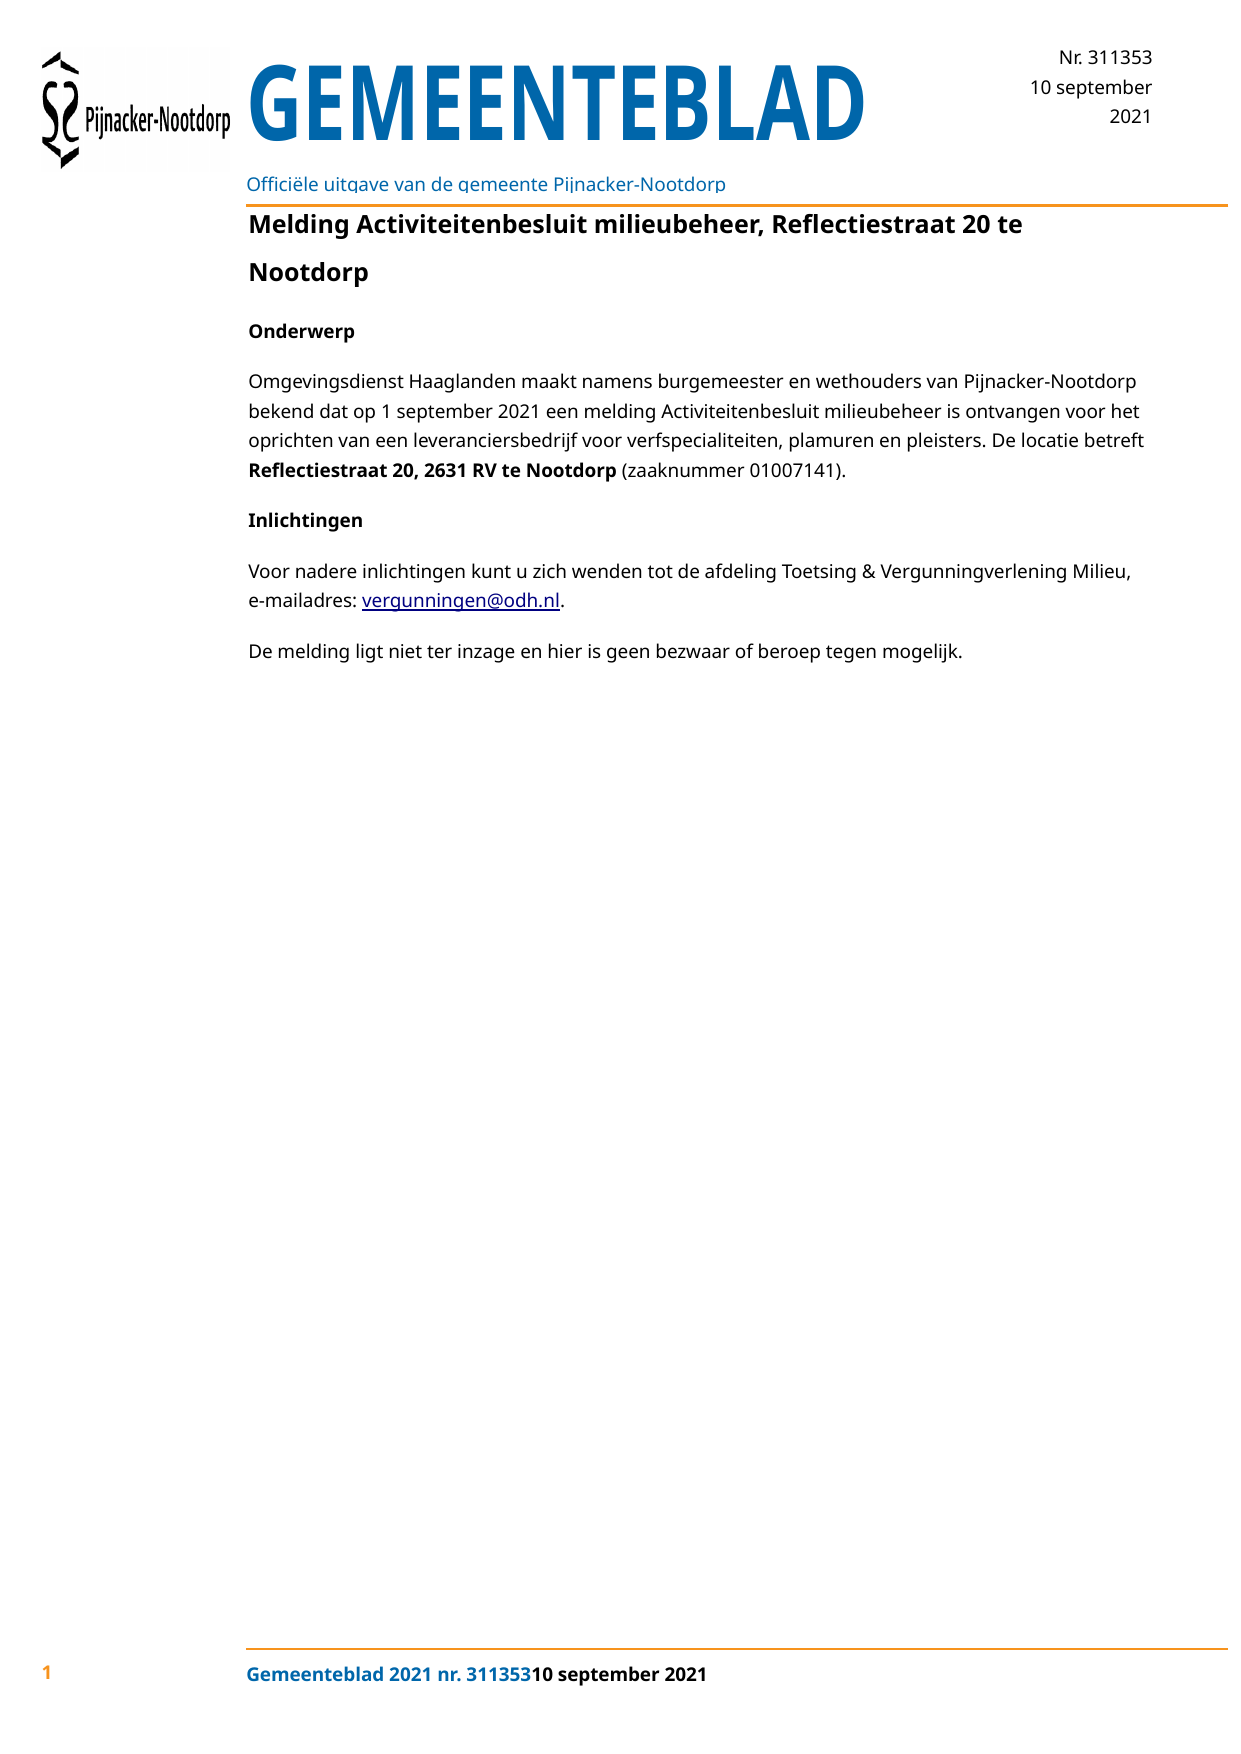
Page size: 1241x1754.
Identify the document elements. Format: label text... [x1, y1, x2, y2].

text Onderwerp [248, 318, 1152, 344]
text Inlichtingen [248, 507, 1152, 533]
text Melding Activiteitenbesluit milieubeheer, Reflectiestraat 20 te Nootdorp [248, 207, 1152, 288]
text Voor nadere inlichtingen kunt u zich wenden tot de afdeling Toetsing & Vergunningverlening Milieu, e-mailadres: vergunningen@odh.nl. [248, 558, 1152, 613]
text Omgevingsdienst Haaglanden maakt namens burgemeester en wethouders van Pijnacker-Nootdorp bekend dat op 1 september 2021 een melding Activiteitenbesluit milieubeheer is ontvangen voor het oprichten van een leveranciersbedrijf voor verfspecialiteiten, plamuren en pleisters. De locatie betreft Reflectiestraat 20, 2631 RV te Nootdorp (zaaknummer 01007141). [248, 368, 1152, 483]
picture [41, 47, 231, 172]
text De melding ligt niet ter inzage en hier is geen bezwaar of beroep tegen mogelijk. [248, 638, 1152, 664]
